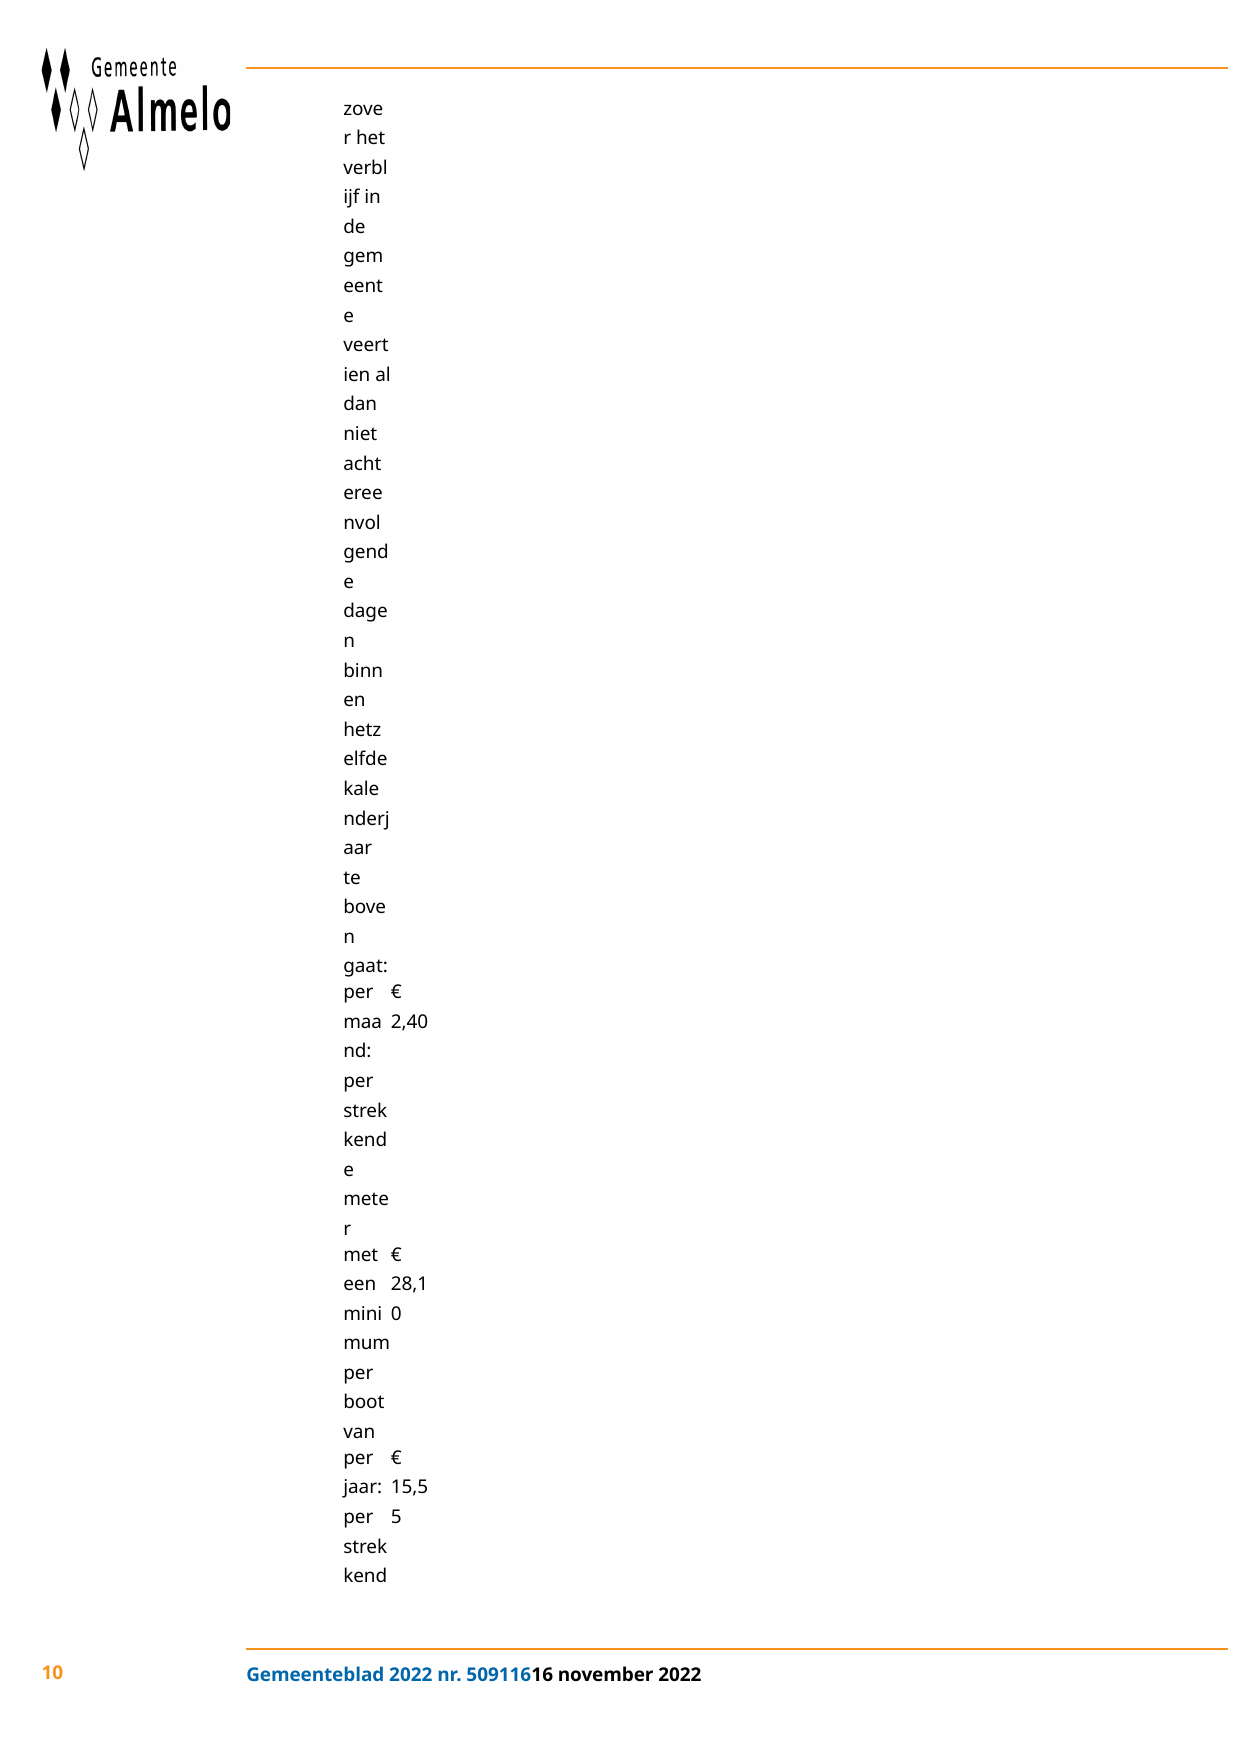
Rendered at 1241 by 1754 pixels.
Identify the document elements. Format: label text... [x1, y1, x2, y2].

table_cell per maand: per strekkende meter [343, 979, 391, 1241]
table_cell [486, 979, 533, 1241]
table_cell [486, 1444, 533, 1588]
table_cell [1056, 979, 1152, 1241]
table_cell [629, 95, 676, 978]
table_cell [486, 95, 533, 978]
table_cell [914, 1241, 961, 1444]
table_cell [438, 979, 486, 1241]
table_cell [961, 1241, 1009, 1444]
table_cell [248, 1444, 296, 1588]
table_cell [248, 979, 296, 1241]
table_cell [866, 1444, 914, 1588]
table_cell [248, 1241, 296, 1444]
table_cell [581, 979, 628, 1241]
table_cell [1056, 1444, 1152, 1588]
table_cell [533, 1241, 581, 1444]
table_cell [533, 95, 581, 978]
table_cell [438, 1241, 486, 1444]
table_cell [296, 979, 343, 1241]
table_cell [1009, 1241, 1056, 1444]
table_cell [296, 95, 343, 978]
table_cell [676, 1444, 723, 1588]
table_cell [914, 95, 961, 978]
table_cell [914, 1444, 961, 1588]
table_cell [1009, 979, 1056, 1241]
table_cell [438, 95, 486, 978]
table_cell € 15,55 [391, 1444, 438, 1588]
table_cell [819, 95, 866, 978]
table_cell zover het verblijf in de gemeente veertien al dan niet achtereenvolgende dagen binnen hetzelfde kalenderjaar te boven gaat: [343, 95, 391, 978]
table_cell € 2,40 [391, 979, 438, 1241]
table_cell [533, 979, 581, 1241]
table_cell [961, 95, 1009, 978]
table_cell per jaar: per strekkend [343, 1444, 391, 1588]
table_cell [819, 979, 866, 1241]
table_cell [724, 95, 771, 978]
table_cell [391, 95, 438, 978]
table_cell [629, 1444, 676, 1588]
table_cell [866, 979, 914, 1241]
table_cell [486, 1241, 533, 1444]
table_cell [724, 979, 771, 1241]
table_cell [1009, 95, 1056, 978]
table_cell [866, 95, 914, 978]
table_cell [771, 1241, 819, 1444]
table_cell [676, 979, 723, 1241]
table_cell [248, 95, 296, 978]
table_cell € 28,10 [391, 1241, 438, 1444]
table_cell [961, 1444, 1009, 1588]
table_cell [771, 1444, 819, 1588]
table_cell [724, 1241, 771, 1444]
table_cell [629, 979, 676, 1241]
table_cell [296, 1444, 343, 1588]
table_cell [629, 1241, 676, 1444]
table_cell [1056, 1241, 1152, 1444]
table_cell [866, 1241, 914, 1444]
table_cell [819, 1444, 866, 1588]
table_cell [581, 95, 628, 978]
table_cell [676, 1241, 723, 1444]
table_cell [533, 1444, 581, 1588]
table_cell [914, 979, 961, 1241]
table_cell [771, 979, 819, 1241]
table_cell [724, 1444, 771, 1588]
table_cell [296, 1241, 343, 1444]
table_cell [1009, 1444, 1056, 1588]
table_cell [581, 1241, 628, 1444]
picture [41, 47, 231, 172]
table_cell [581, 1444, 628, 1588]
table_cell [676, 95, 723, 978]
table_cell [819, 1241, 866, 1444]
table_cell [438, 1444, 486, 1588]
table_cell met een minimum per boot van [343, 1241, 391, 1444]
table_cell [771, 95, 819, 978]
table_cell [1056, 95, 1152, 978]
table_cell [961, 979, 1009, 1241]
